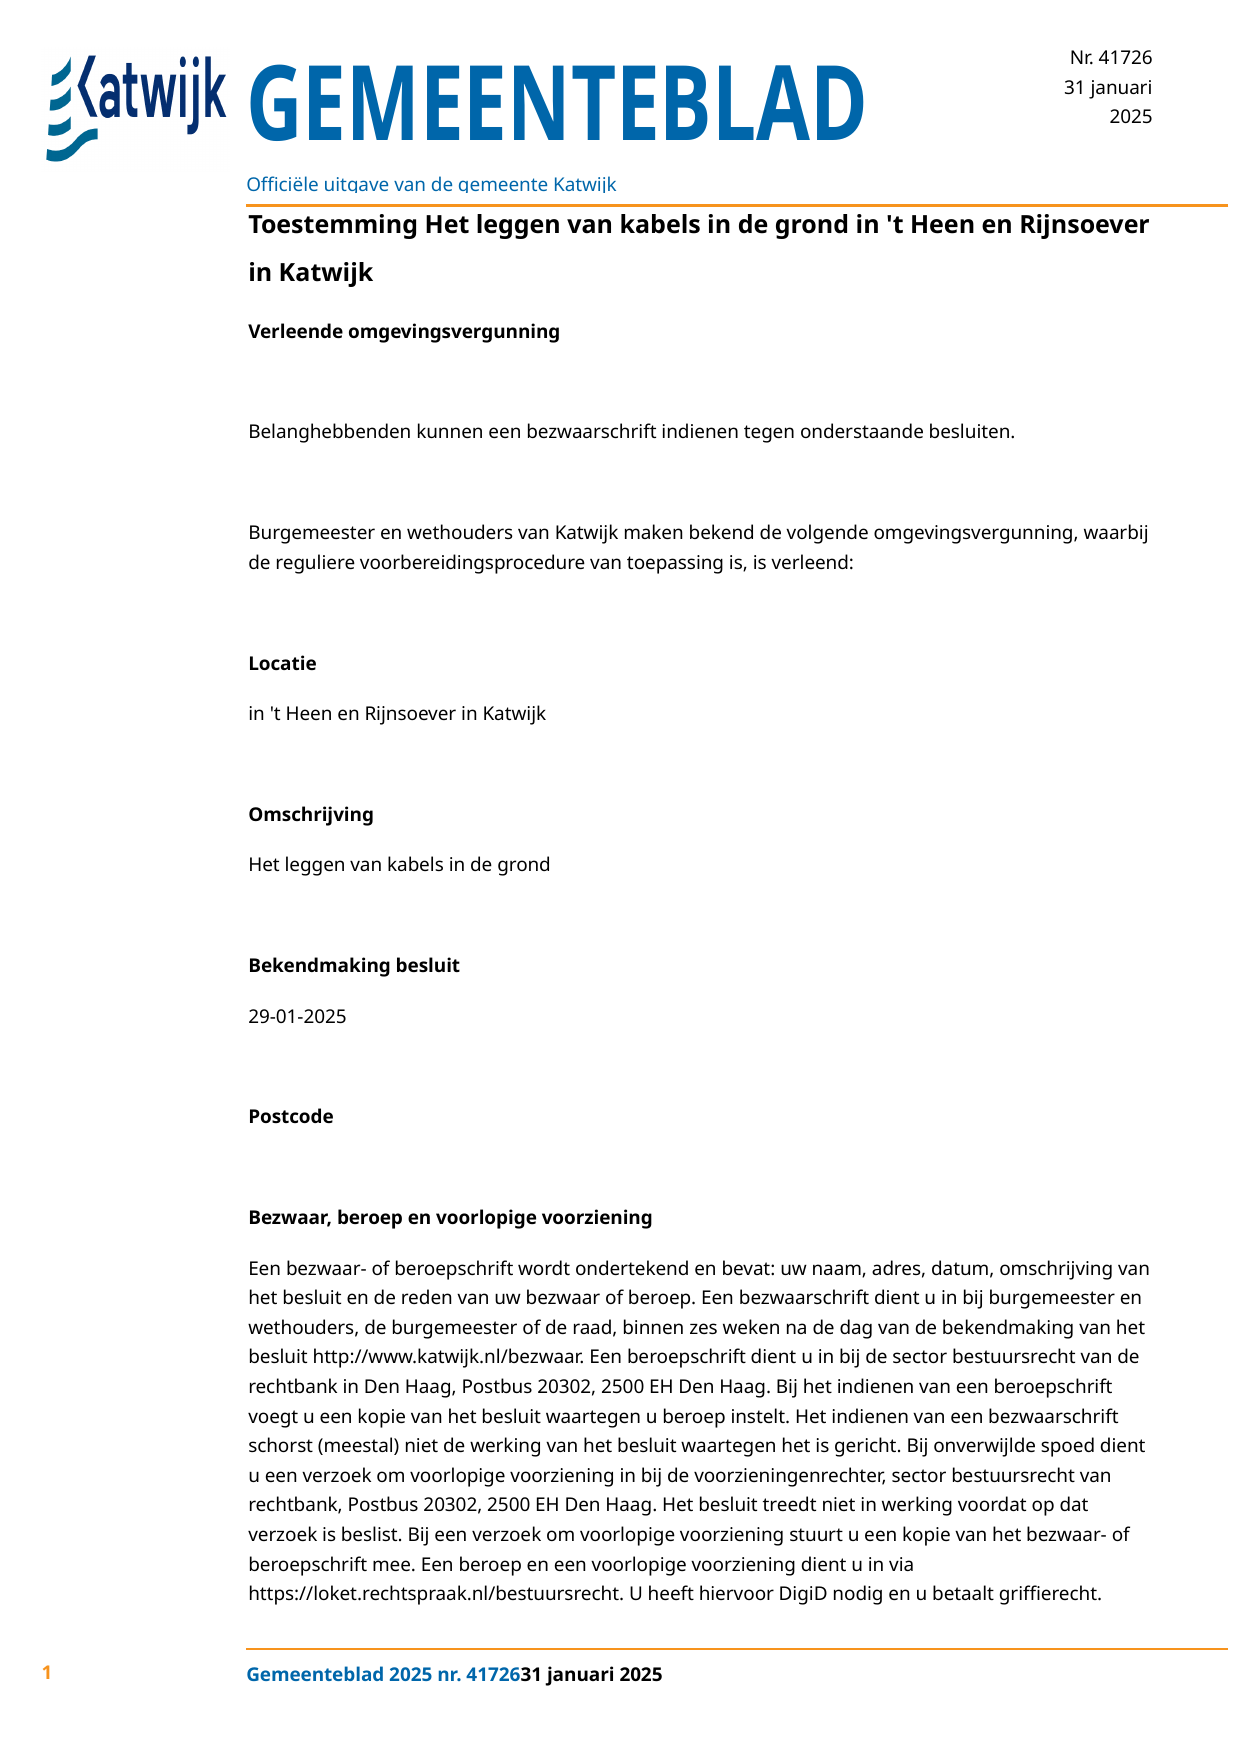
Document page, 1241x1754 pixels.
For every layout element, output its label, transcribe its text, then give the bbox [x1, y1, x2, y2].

text Bezwaar, beroep en voorlopige voorziening [248, 1204, 1152, 1230]
text Belanghebbenden kunnen een bezwaarschrift indienen tegen onderstaande besluiten. [248, 419, 1152, 444]
picture [41, 47, 231, 172]
text in 't Heen en Rijnsoever in Katwijk [248, 700, 1152, 726]
text Een bezwaar- of beroepschrift wordt ondertekend en bevat: uw naam, adres, datum, omschrijving van het besluit en de reden van uw bezwaar of beroep. Een bezwaarschrift dient u in bij burgemeester en wethouders, de burgemeester of de raad, binnen zes weken na de dag van de bekendmaking van het besluit http://www.katwijk.nl/bezwaar. Een beroepschrift dient u in bij de sector bestuursrecht van de rechtbank in Den Haag, Postbus 20302, 2500 EH Den Haag. Bij het indienen van een beroepschrift voegt u een kopie van het besluit waartegen u beroep instelt. Het indienen van een bezwaarschrift schorst (meestal) niet de werking van het besluit waartegen het is gericht. Bij onverwijlde spoed dient u een verzoek om voorlopige voorziening in bij de voorzieningenrechter, sector bestuursrecht van rechtbank, Postbus 20302, 2500 EH Den Haag. Het besluit treedt niet in werking voordat op dat verzoek is beslist. Bij een verzoek om voorlopige voorziening stuurt u een kopie van het bezwaar- of beroepschrift mee. Een beroep en een voorlopige voorziening dient u in via https://loket.rechtspraak.nl/bestuursrecht. U heeft hiervoor DigiD nodig en u betaalt griffierecht. [248, 1255, 1152, 1606]
text Bekendmaking besluit [248, 952, 1152, 978]
text Postcode [248, 1104, 1152, 1129]
text Het leggen van kabels in de grond [248, 852, 1152, 877]
text 29-01-2025 [248, 1003, 1152, 1029]
text Toestemming Het leggen van kabels in de grond in 't Heen en Rijnsoever in Katwijk [248, 207, 1152, 288]
text Locatie [248, 650, 1152, 676]
text Omschrijving [248, 801, 1152, 827]
text Burgemeester en wethouders van Katwijk maken bekend de volgende omgevingsvergunning, waarbij de reguliere voorbereidingsprocedure van toepassing is, is verleend: [248, 519, 1152, 575]
text Verleende omgevingsvergunning [248, 318, 1152, 344]
